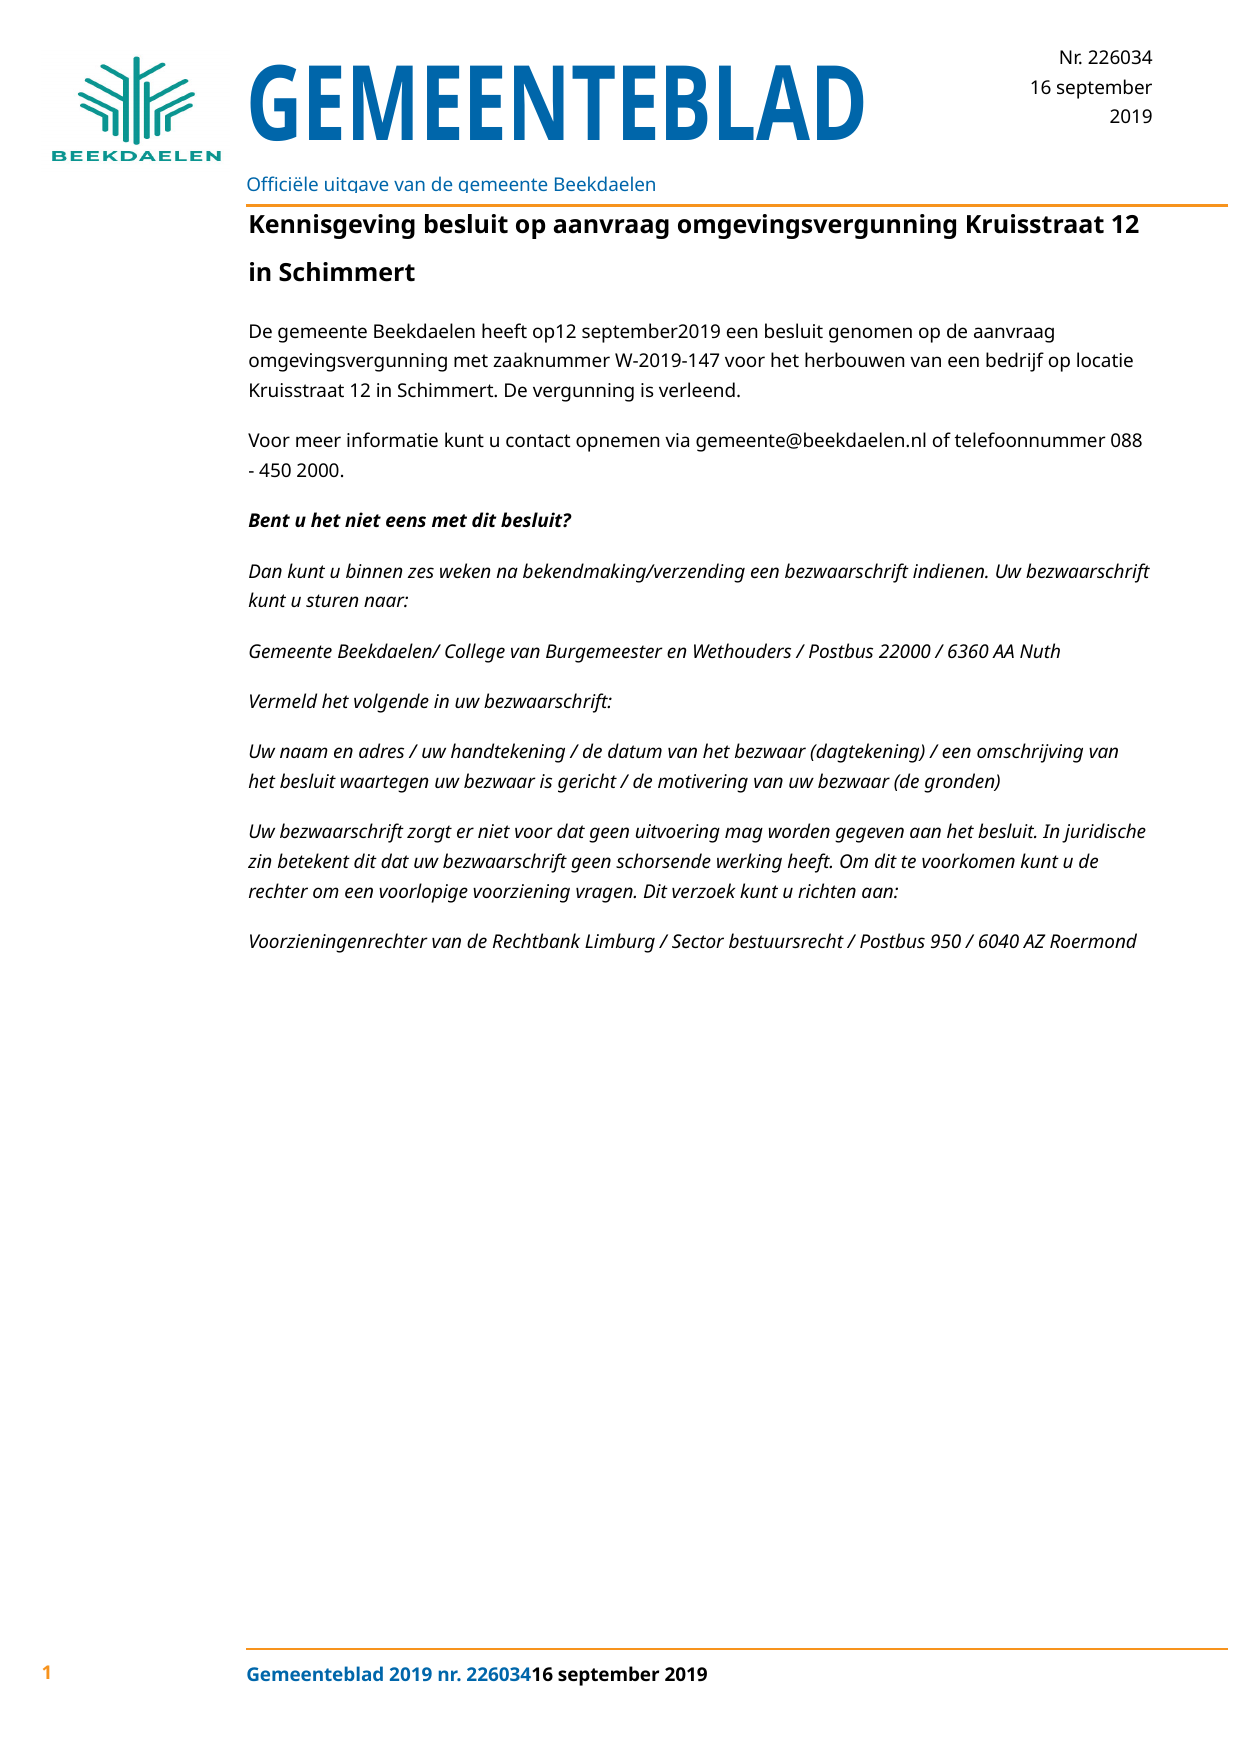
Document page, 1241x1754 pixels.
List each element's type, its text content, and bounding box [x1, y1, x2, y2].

text Uw bezwaarschrift zorgt er niet voor dat geen uitvoering mag worden gegeven aan het besluit. In juridische zin betekent dit dat uw bezwaarschrift geen schorsende werking heeft. Om dit te voorkomen kunt u de rechter om een voorlopige voorziening vragen. Dit verzoek kunt u richten aan: [248, 819, 1152, 904]
text De gemeente Beekdaelen heeft op12 september2019 een besluit genomen op de aanvraag omgevingsvergunning met zaaknummer W-2019-147 voor het herbouwen van een bedrijf op locatie Kruisstraat 12 in Schimmert. De vergunning is verleend. [248, 318, 1152, 403]
text Voorzieningenrechter van de Rechtbank Limburg / Sector bestuursrecht / Postbus 950 / 6040 AZ Roermond [248, 928, 1152, 954]
text Uw naam en adres / uw handtekening / de datum van het bezwaar (dagtekening) / een omschrijving van het besluit waartegen uw bezwaar is gericht / de motivering van uw bezwaar (de gronden) [248, 739, 1152, 794]
text Vermeld het volgende in uw bezwaarschrift: [248, 688, 1152, 714]
text Bent u het niet eens met dit besluit? [248, 507, 1152, 533]
text Gemeente Beekdaelen/ College van Burgemeester en Wethouders / Postbus 22000 / 6360 AA Nuth [248, 638, 1152, 664]
picture [41, 47, 231, 172]
text Kennisgeving besluit op aanvraag omgevingsvergunning Kruisstraat 12 in Schimmert [248, 207, 1152, 288]
text Voor meer informatie kunt u contact opnemen via gemeente@beekdaelen.nl of telefoonnummer 088 - 450 2000. [248, 427, 1152, 483]
text Dan kunt u binnen zes weken na bekendmaking/verzending een bezwaarschrift indienen. Uw bezwaarschrift kunt u sturen naar: [248, 558, 1152, 613]
